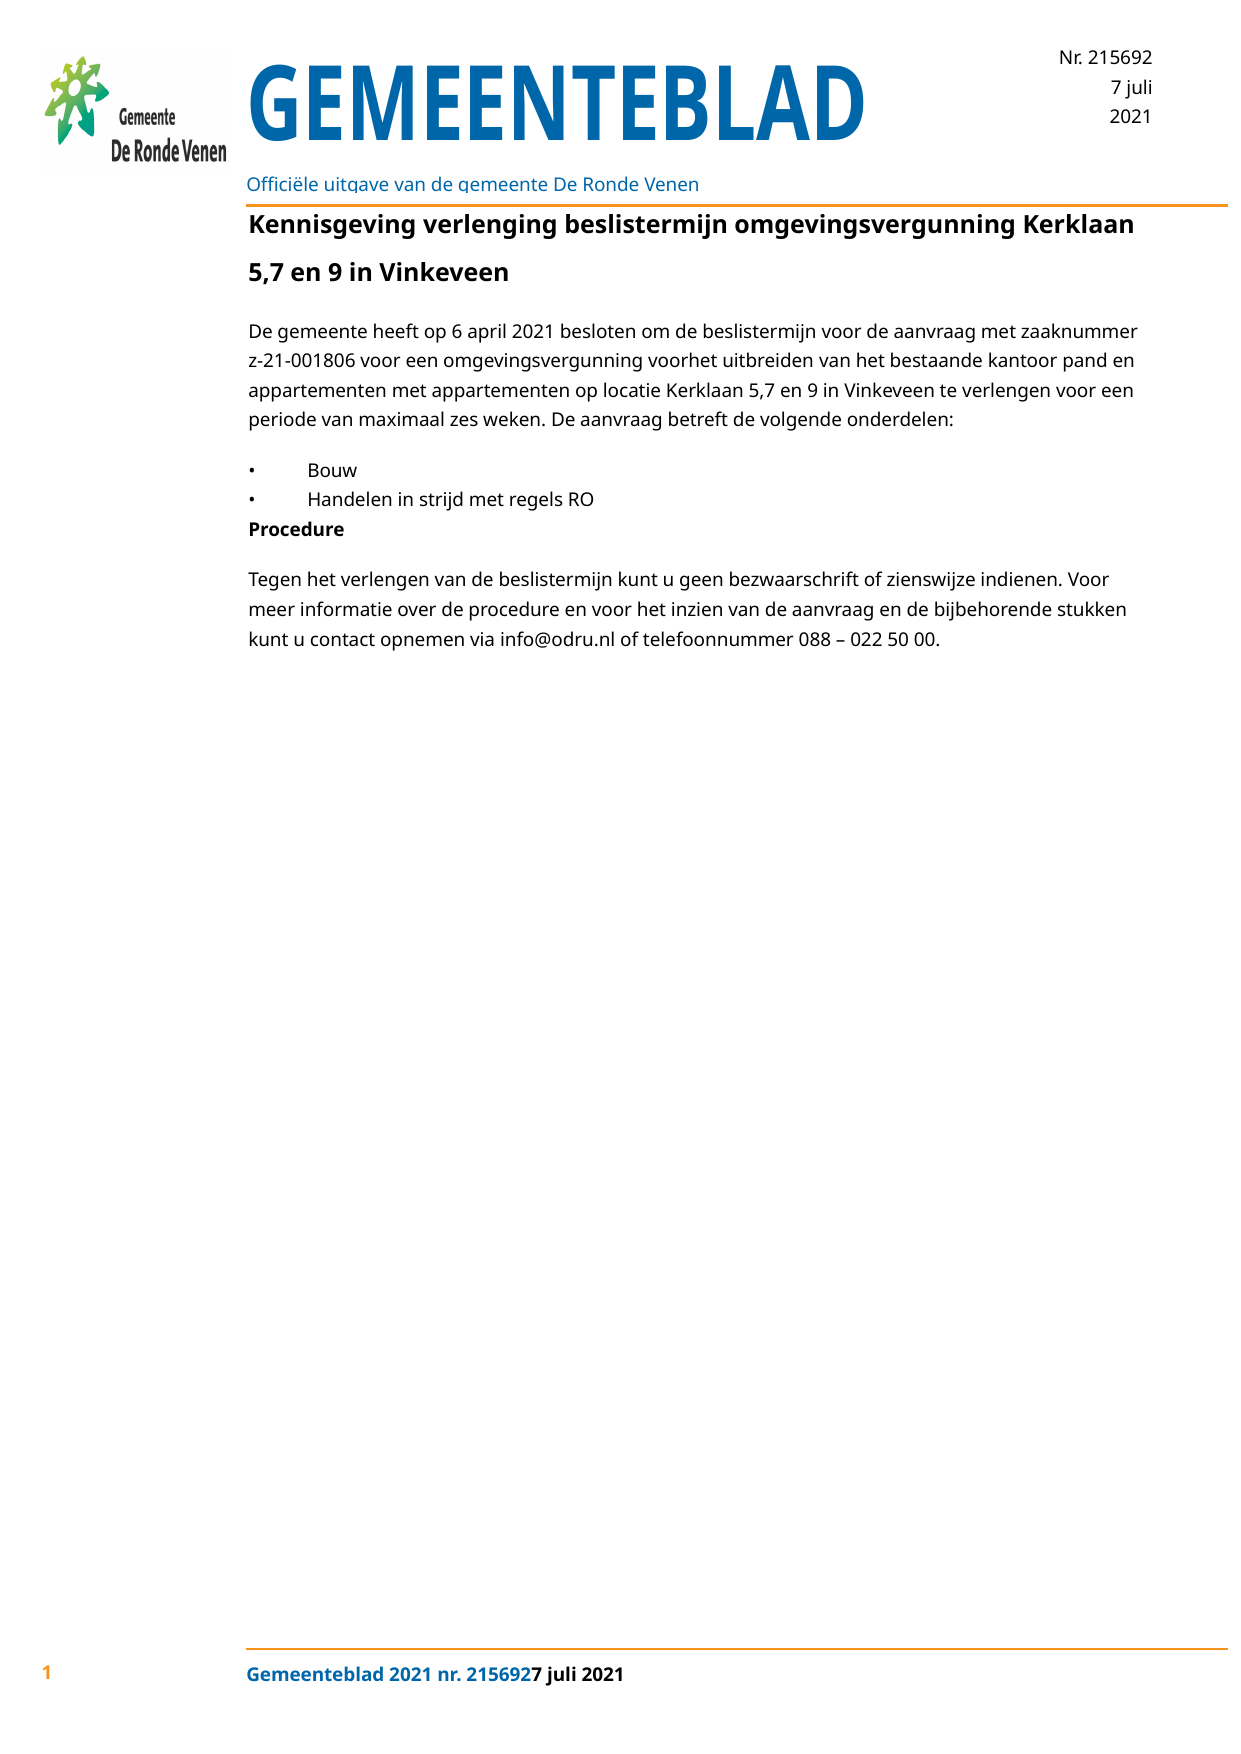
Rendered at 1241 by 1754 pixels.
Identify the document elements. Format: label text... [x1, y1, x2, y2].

picture [41, 47, 231, 172]
list Handelen in strijd met regels RO [248, 487, 1152, 512]
text Tegen het verlengen van de beslistermijn kunt u geen bezwaarschrift of zienswijze indienen. Voor meer informatie over de procedure en voor het inzien van de aanvraag en de bijbehorende stukken kunt u contact opnemen via info@odru.nl of telefoonnummer 088 – 022 50 00. [248, 567, 1152, 652]
list Bouw [248, 457, 1152, 483]
text Procedure [248, 516, 1152, 542]
text De gemeente heeft op 6 april 2021 besloten om de beslistermijn voor de aanvraag met zaaknummer z-21-001806 voor een omgevingsvergunning voorhet uitbreiden van het bestaande kantoor pand en appartementen met appartementen op locatie Kerklaan 5,7 en 9 in Vinkeveen te verlengen voor een periode van maximaal zes weken. De aanvraag betreft de volgende onderdelen: [248, 318, 1152, 432]
text Kennisgeving verlenging beslistermijn omgevingsvergunning Kerklaan 5,7 en 9 in Vinkeveen [248, 207, 1152, 288]
